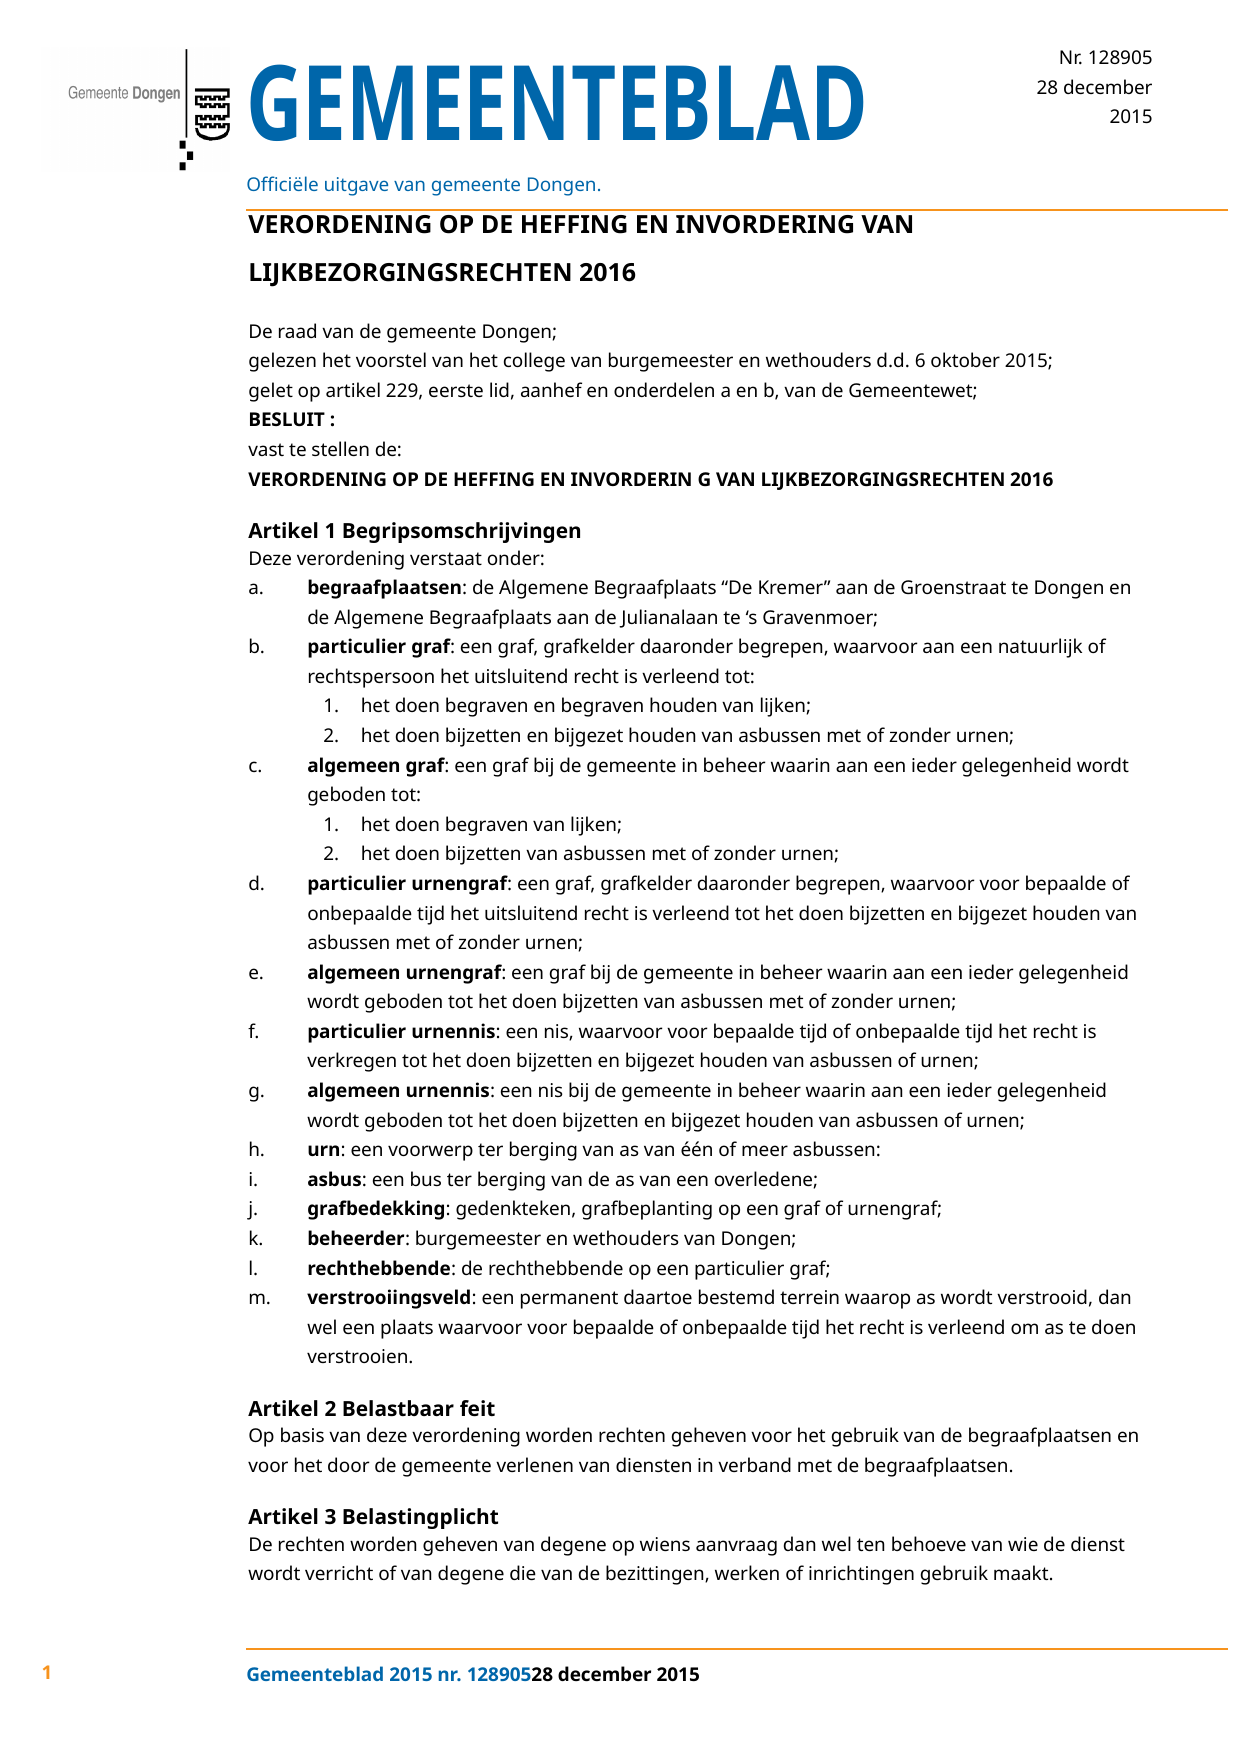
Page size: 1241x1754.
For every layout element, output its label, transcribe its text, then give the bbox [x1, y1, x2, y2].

text VERORDENING OP DE HEFFING EN INVORDERIN G VAN LIJKBEZORGINGSRECHTEN 2016 [248, 466, 1152, 492]
list algemeen graf: een graf bij de gemeente in beheer waarin aan een ieder gelegenheid wordt geboden tot: [248, 752, 1152, 807]
text BESLUIT : [248, 407, 1152, 432]
text gelet op artikel 229, eerste lid, aanhef en onderdelen a en b, van de Gemeentewet; [248, 377, 1152, 403]
list beheerder: burgemeester en wethouders van Dongen; [248, 1225, 1152, 1251]
list grafbedekking: gedenkteken, grafbeplanting op een graf of urnengraf; [248, 1196, 1152, 1221]
text gelezen het voorstel van het college van burgemeester en wethouders d.d. 6 oktober 2015; [248, 347, 1152, 373]
text VERORDENING OP DE HEFFING EN INVORDERING VAN LIJKBEZORGINGSRECHTEN 2016 [248, 211, 1152, 288]
list verstrooiingsveld: een permanent daartoe bestemd terrein waarop as wordt verstrooid, dan wel een plaats waarvoor voor bepaalde of onbepaalde tijd het recht is verleend om as te doen verstrooien. [248, 1284, 1152, 1369]
list particulier urnengraf: een graf, grafkelder daaronder begrepen, waarvoor voor bepaalde of onbepaalde tijd het uitsluitend recht is verleend tot het doen bijzetten en bijgezet houden van asbussen met of zonder urnen; [248, 870, 1152, 955]
list algemeen urnengraf: een graf bij de gemeente in beheer waarin aan een ieder gelegenheid wordt geboden tot het doen bijzetten van asbussen met of zonder urnen; [248, 959, 1152, 1014]
text Artikel 2 Belastbaar feit [248, 1394, 1152, 1422]
text Artikel 1 Begripsomschrijvingen [248, 516, 1152, 545]
text De raad van de gemeente Dongen; [248, 318, 1152, 344]
list het doen bijzetten van asbussen met of zonder urnen; [323, 841, 1152, 866]
list particulier urnennis: een nis, waarvoor voor bepaalde tijd of onbepaalde tijd het recht is verkregen tot het doen bijzetten en bijgezet houden van asbussen of urnen; [248, 1018, 1152, 1073]
text Deze verordening verstaat onder: [248, 545, 1152, 570]
list het doen begraven van lijken; [323, 811, 1152, 837]
text De rechten worden geheven van degene op wiens aanvraag dan wel ten behoeve van wie de dienst wordt verricht of van degene die van de bezittingen, werken of inrichtingen gebruik maakt. [248, 1531, 1152, 1586]
list asbus: een bus ter berging van de as van een overledene; [248, 1166, 1152, 1192]
list particulier graf: een graf, grafkelder daaronder begrepen, waarvoor aan een natuurlijk of rechtspersoon het uitsluitend recht is verleend tot: [248, 633, 1152, 689]
text vast te stellen de: [248, 436, 1152, 462]
list het doen bijzetten en bijgezet houden van asbussen met of zonder urnen; [323, 722, 1152, 748]
text Op basis van deze verordening worden rechten geheven voor het gebruik van de begraafplaatsen en voor het door de gemeente verlenen van diensten in verband met de begraafplaatsen. [248, 1422, 1152, 1478]
list algemeen urnennis: een nis bij de gemeente in beheer waarin aan een ieder gelegenheid wordt geboden tot het doen bijzetten en bijgezet houden van asbussen of urnen; [248, 1077, 1152, 1132]
list rechthebbende: de rechthebbende op een particulier graf; [248, 1255, 1152, 1280]
picture [41, 47, 231, 172]
list het doen begraven en begraven houden van lijken; [323, 693, 1152, 718]
list begraafplaatsen: de Algemene Begraafplaats “De Kremer” aan de Groenstraat te Dongen en de Algemene Begraafplaats aan de Julianalaan te ‘s Gravenmoer; [248, 574, 1152, 629]
text Artikel 3 Belastingplicht [248, 1502, 1152, 1531]
list urn: een voorwerp ter berging van as van één of meer asbussen: [248, 1136, 1152, 1162]
